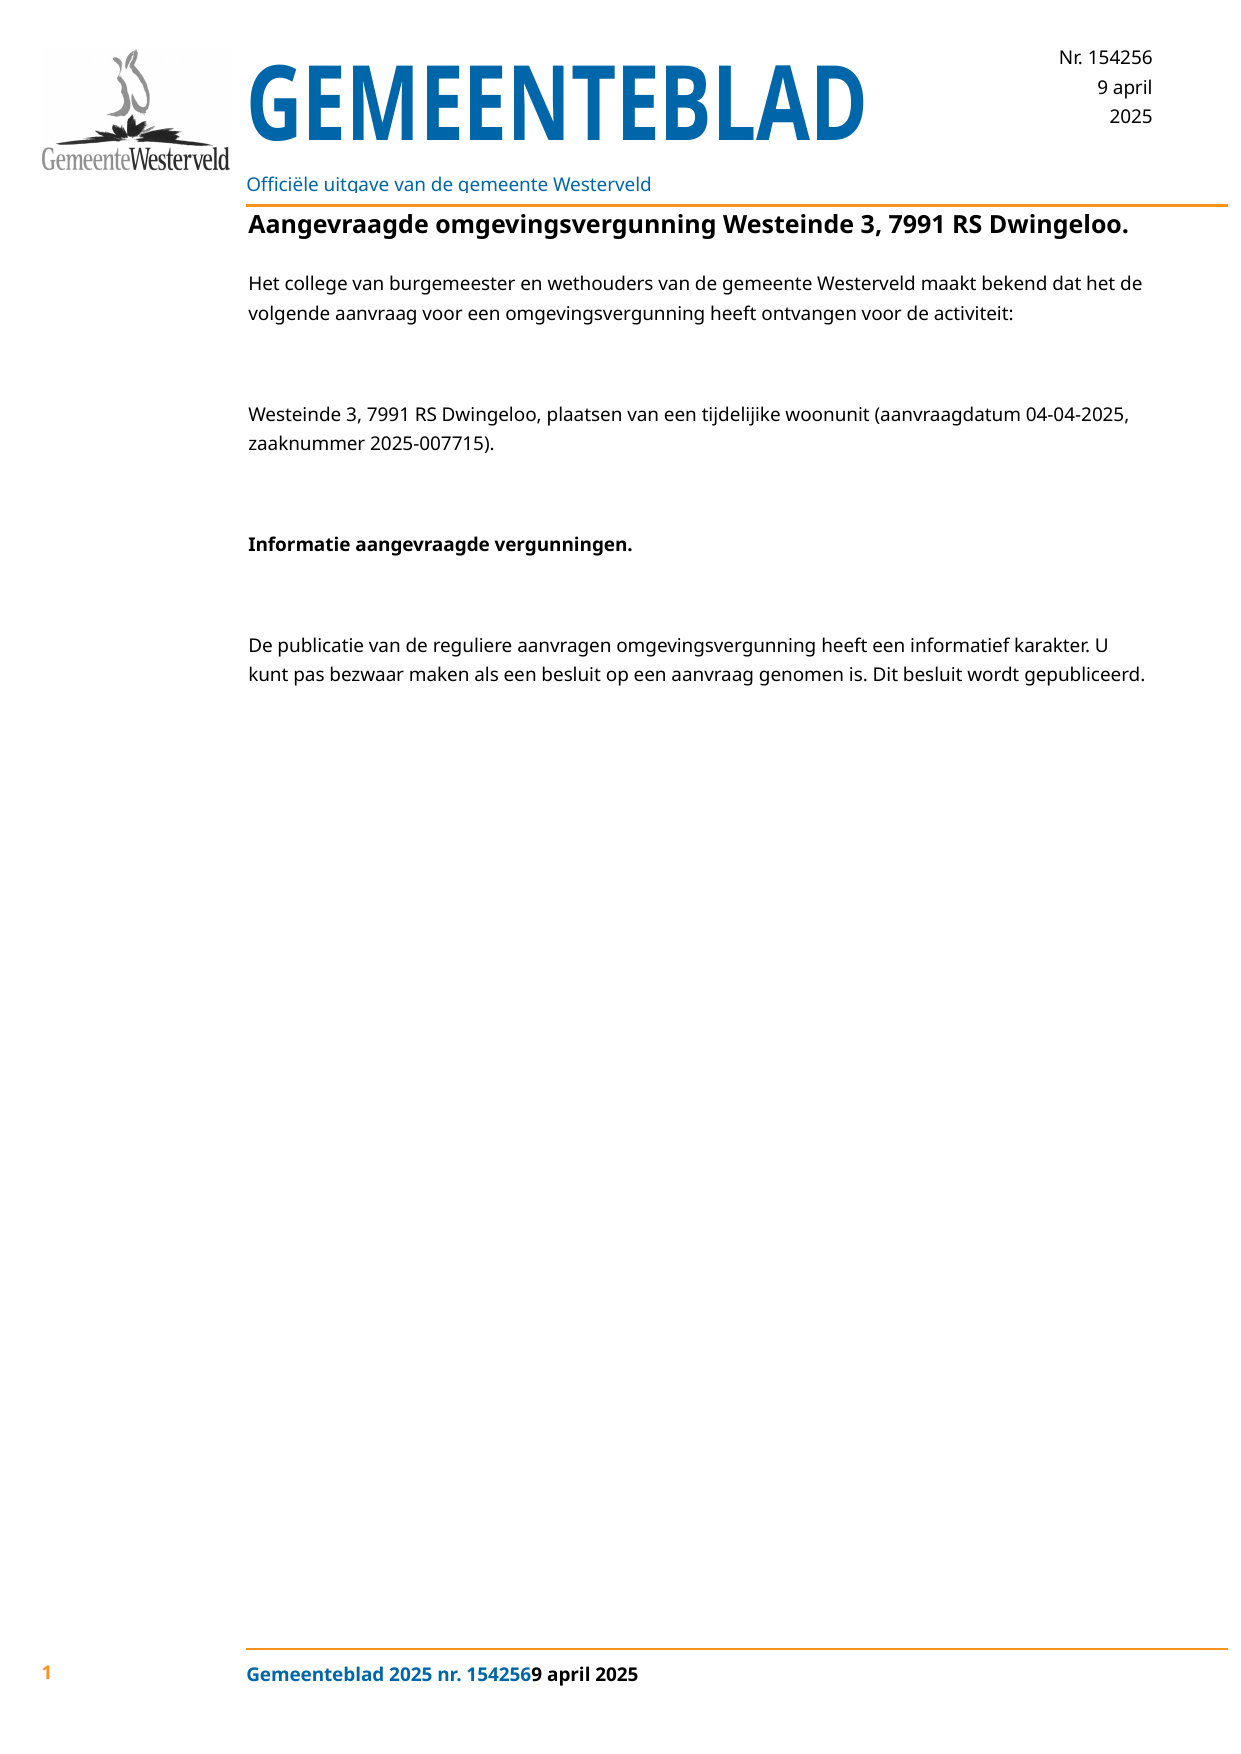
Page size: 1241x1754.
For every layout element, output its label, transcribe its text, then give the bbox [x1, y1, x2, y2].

picture [41, 47, 231, 172]
text Het college van burgemeester en wethouders van de gemeente Westerveld maakt bekend dat het de volgende aanvraag voor een omgevingsvergunning heeft ontvangen voor de activiteit: [248, 270, 1152, 326]
text De publicatie van de reguliere aanvragen omgevingsvergunning heeft een informatief karakter. U kunt pas bezwaar maken als een besluit op een aanvraag genomen is. Dit besluit wordt gepubliceerd. [248, 632, 1152, 687]
text Aangevraagde omgevingsvergunning Westeinde 3, 7991 RS Dwingeloo. [248, 207, 1152, 241]
text Westeinde 3, 7991 RS Dwingeloo, plaatsen van een tijdelijike woonunit (aanvraagdatum 04-04-2025, zaaknummer 2025-007715). [248, 401, 1152, 456]
text Informatie aangevraagde vergunningen. [248, 531, 1152, 557]
